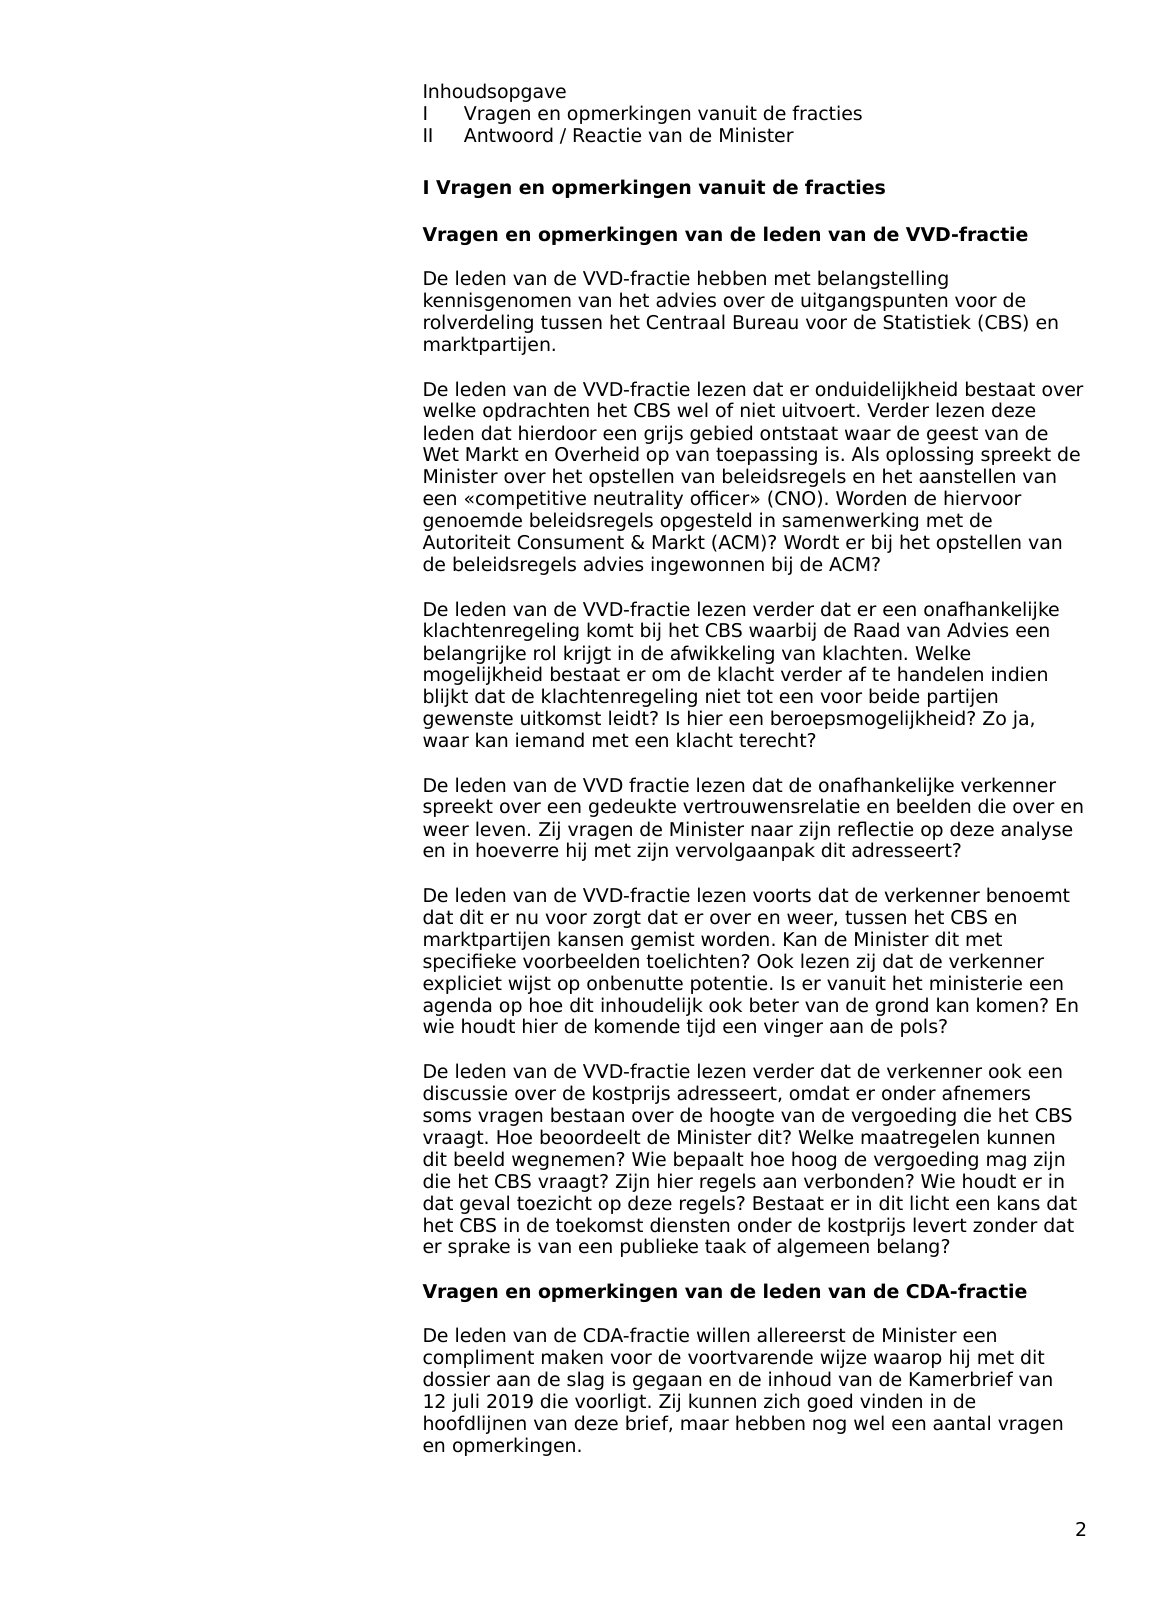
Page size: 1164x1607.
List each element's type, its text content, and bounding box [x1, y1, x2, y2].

subtitle Vragen en opmerkingen van de leden van de VVD-fractie [422, 224, 1087, 246]
subtitle Vragen en opmerkingen van de leden van de CDA-fractie [422, 1281, 1087, 1303]
text De leden van de CDA-fractie willen allereerst de Minister een compliment maken voor de voortvarende wijze waarop hij met dit dossier aan de slag is gegaan en de inhoud van de Kamerbrief van 12 juli 2019 die voorligt. Zij kunnen zich goed vinden in de hoofdlijnen van deze brief, maar hebben nog wel een aantal vragen en opmerkingen. [422, 1325, 1087, 1457]
text De leden van de VVD-fractie lezen verder dat er een onafhankelijke klachtenregeling komt bij het CBS waarbij de Raad van Advies een belangrijke rol krijgt in de afwikkeling van klachten. Welke mogelijkheid bestaat er om de klacht verder af te handelen indien blijkt dat de klachtenregeling niet tot een voor beide partijen gewenste uitkomst leidt? Is hier een beroepsmogelijkheid? Zo ja, waar kan iemand met een klacht terecht? [422, 598, 1087, 752]
text De leden van de VVD fractie lezen dat de onafhankelijke verkenner spreekt over een gedeukte vertrouwensrelatie en beelden die over en weer leven. Zij vragen de Minister naar zijn reflectie op deze analyse en in hoeverre hij met zijn vervolgaanpak dit adresseert? [422, 774, 1087, 862]
text De leden van de VVD-fractie lezen voorts dat de verkenner benoemt dat dit er nu voor zorgt dat er over en weer, tussen het CBS en marktpartijen kansen gemist worden. Kan de Minister dit met specifieke voorbeelden toelichten? Ook lezen zij dat de verkenner expliciet wijst op onbenutte potentie. Is er vanuit het ministerie een agenda op hoe dit inhoudelijk ook beter van de grond kan komen? En wie houdt hier de komende tijd een vinger aan de pols? [422, 884, 1087, 1038]
text I Vragen en opmerkingen vanuit de fracties [422, 103, 1087, 125]
text De leden van de VVD-fractie lezen verder dat de verkenner ook een discussie over de kostprijs adresseert, omdat er onder afnemers soms vragen bestaan over de hoogte van de vergoeding die het CBS vraagt. Hoe beoordeelt de Minister dit? Welke maatregelen kunnen dit beeld wegnemen? Wie bepaalt hoe hoog de vergoeding mag zijn die het CBS vraagt? Zijn hier regels aan verbonden? Wie houdt er in dat geval toezicht op deze regels? Bestaat er in dit licht een kans dat het CBS in de toekomst diensten onder de kostprijs levert zonder dat er sprake is van een publieke taak of algemeen belang? [422, 1061, 1087, 1258]
text II Antwoord / Reactie van de Minister [422, 125, 1087, 147]
text De leden van de VVD-fractie lezen dat er onduidelijkheid bestaat over welke opdrachten het CBS wel of niet uitvoert. Verder lezen deze leden dat hierdoor een grijs gebied ontstaat waar de geest van de Wet Markt en Overheid op van toepassing is. Als oplossing spreekt de Minister over het opstellen van beleidsregels en het aanstellen van een «competitive neutrality officer» (CNO). Worden de hiervoor genoemde beleidsregels opgesteld in samenwerking met de Autoriteit Consument & Markt (ACM)? Wordt er bij het opstellen van de beleidsregels advies ingewonnen bij de ACM? [422, 378, 1087, 576]
subtitle I Vragen en opmerkingen vanuit de fracties [422, 177, 1087, 199]
text De leden van de VVD-fractie hebben met belangstelling kennisgenomen van het advies over de uitgangspunten voor de rolverdeling tussen het Centraal Bureau voor de Statistiek (CBS) en marktpartijen. [422, 268, 1087, 356]
text Inhoudsopgave [422, 81, 1087, 103]
